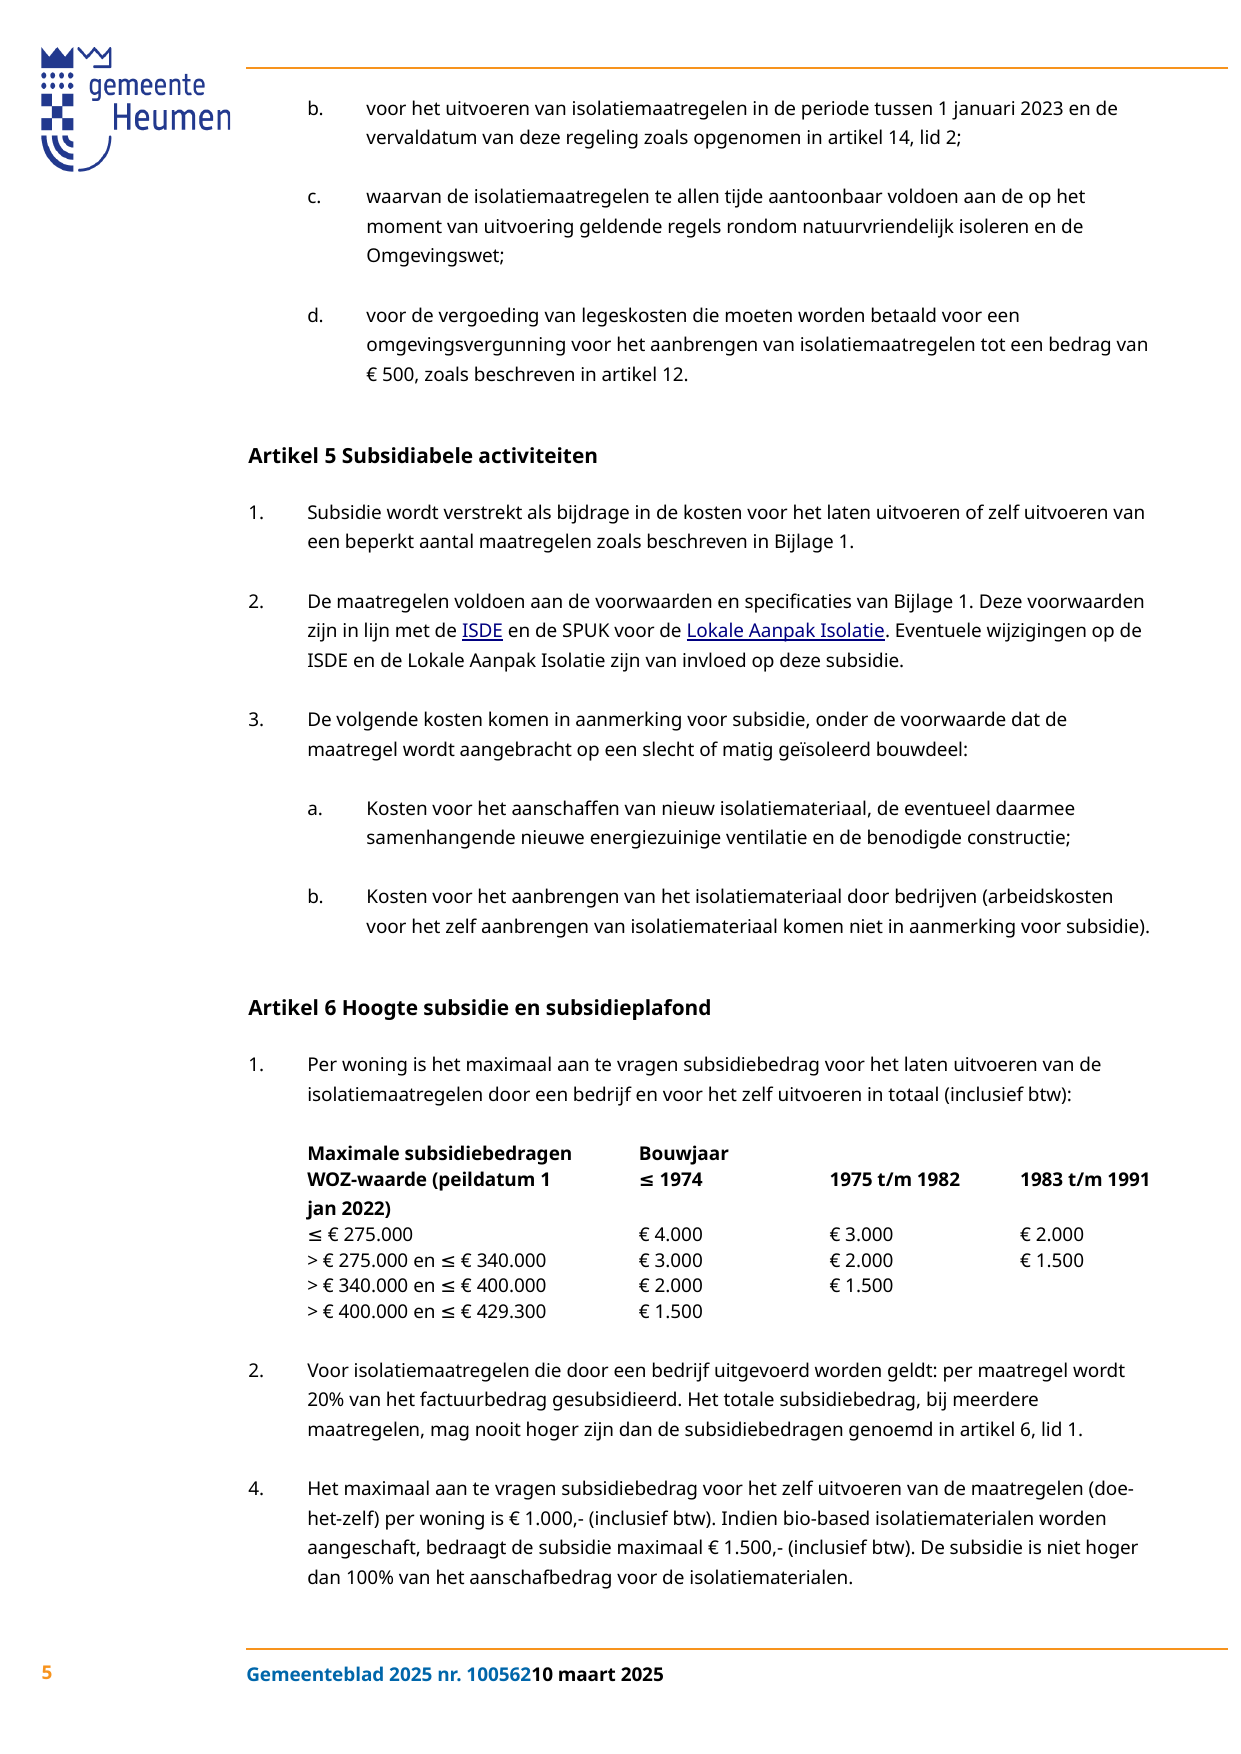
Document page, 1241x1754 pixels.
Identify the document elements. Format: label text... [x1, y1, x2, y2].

table_cell € 1.500 [770, 1273, 961, 1298]
table_cell > € 400.000 en ≤ € 429.300 [248, 1298, 579, 1324]
table_cell € 2.000 [580, 1273, 770, 1298]
table_cell € 2.000 [961, 1221, 1152, 1247]
table_cell € 4.000 [580, 1221, 770, 1247]
table_cell € 1.500 [961, 1247, 1152, 1273]
table_cell > € 340.000 en ≤ € 400.000 [248, 1273, 579, 1298]
list Voor isolatiemaatregelen die door een bedrijf uitgevoerd worden geldt: per maatregel wordt 20% van het factuurbedrag gesubsidieerd. Het totale subsidiebedrag, bij meerdere maatregelen, mag nooit hoger zijn dan de subsidiebedragen genoemd in artikel 6, lid 1. [248, 1357, 1152, 1442]
table_cell [770, 1298, 961, 1324]
table_cell € 2.000 [770, 1247, 961, 1273]
list De maatregelen voldoen aan de voorwaarden en specificaties van Bijlage 1. Deze voorwaarden zijn in lijn met de ISDE en de SPUK voor de Lokale Aanpak Isolatie. Eventuele wijzigingen op de ISDE en de Lokale Aanpak Isolatie zijn van invloed op deze subsidie. [248, 588, 1152, 673]
table_header Bouwjaar [580, 1140, 1152, 1166]
table_cell 1975 t/m 1982 [770, 1166, 961, 1221]
list voor het uitvoeren van isolatiemaatregelen in de periode tussen 1 januari 2023 en de vervaldatum van deze regeling zoals opgenomen in artikel 14, lid 2; [307, 95, 1152, 150]
table_cell ≤ € 275.000 [248, 1221, 579, 1247]
table_cell ≤ 1974 [580, 1166, 770, 1221]
table_cell € 1.500 [580, 1298, 770, 1324]
table_cell € 3.000 [580, 1247, 770, 1273]
picture [41, 47, 231, 172]
list Kosten voor het aanschaffen van nieuw isolatiemateriaal, de eventueel daarmee samenhangende nieuwe energiezuinige ventilatie en de benodigde constructie; [307, 795, 1152, 850]
list Kosten voor het aanbrengen van het isolatiemateriaal door bedrijven (arbeidskosten voor het zelf aanbrengen van isolatiemateriaal komen niet in aanmerking voor subsidie). [307, 884, 1152, 939]
text Artikel 5 Subsidiabele activiteiten [248, 441, 1152, 469]
table_cell € 3.000 [770, 1221, 961, 1247]
list De volgende kosten komen in aanmerking voor subsidie, onder de voorwaarde dat de maatregel wordt aangebracht op een slecht of matig geïsoleerd bouwdeel: [248, 706, 1152, 761]
list voor de vergoeding van legeskosten die moeten worden betaald voor een omgevingsvergunning voor het aanbrengen van isolatiemaatregelen tot een bedrag van € 500, zoals beschreven in artikel 12. [307, 302, 1152, 387]
list Per woning is het maximaal aan te vragen subsidiebedrag voor het laten uitvoeren van de isolatiemaatregelen door een bedrijf en voor het zelf uitvoeren in totaal (inclusief btw): [248, 1051, 1152, 1107]
table_cell > € 275.000 en ≤ € 340.000 [248, 1247, 579, 1273]
text Artikel 6 Hoogte subsidie en subsidieplafond [248, 993, 1152, 1022]
table_cell [961, 1273, 1152, 1298]
table_cell [961, 1298, 1152, 1324]
table_cell WOZ-waarde (peildatum 1 jan 2022) [248, 1166, 579, 1221]
table_header Maximale subsidiebedragen [248, 1140, 579, 1166]
table_cell 1983 t/m 1991 [961, 1166, 1152, 1221]
list waarvan de isolatiemaatregelen te allen tijde aantoonbaar voldoen aan de op het moment van uitvoering geldende regels rondom natuurvriendelijk isoleren en de Omgevingswet; [307, 183, 1152, 268]
list Subsidie wordt verstrekt als bijdrage in de kosten voor het laten uitvoeren of zelf uitvoeren van een beperkt aantal maatregelen zoals beschreven in Bijlage 1. [248, 499, 1152, 554]
list Het maximaal aan te vragen subsidiebedrag voor het zelf uitvoeren van de maatregelen (doe-het-zelf) per woning is € 1.000,- (inclusief btw). Indien bio-based isolatiematerialen worden aangeschaft, bedraagt de subsidie maximaal € 1.500,- (inclusief btw). De subsidie is niet hoger dan 100% van het aanschafbedrag voor de isolatiematerialen. [248, 1475, 1152, 1590]
